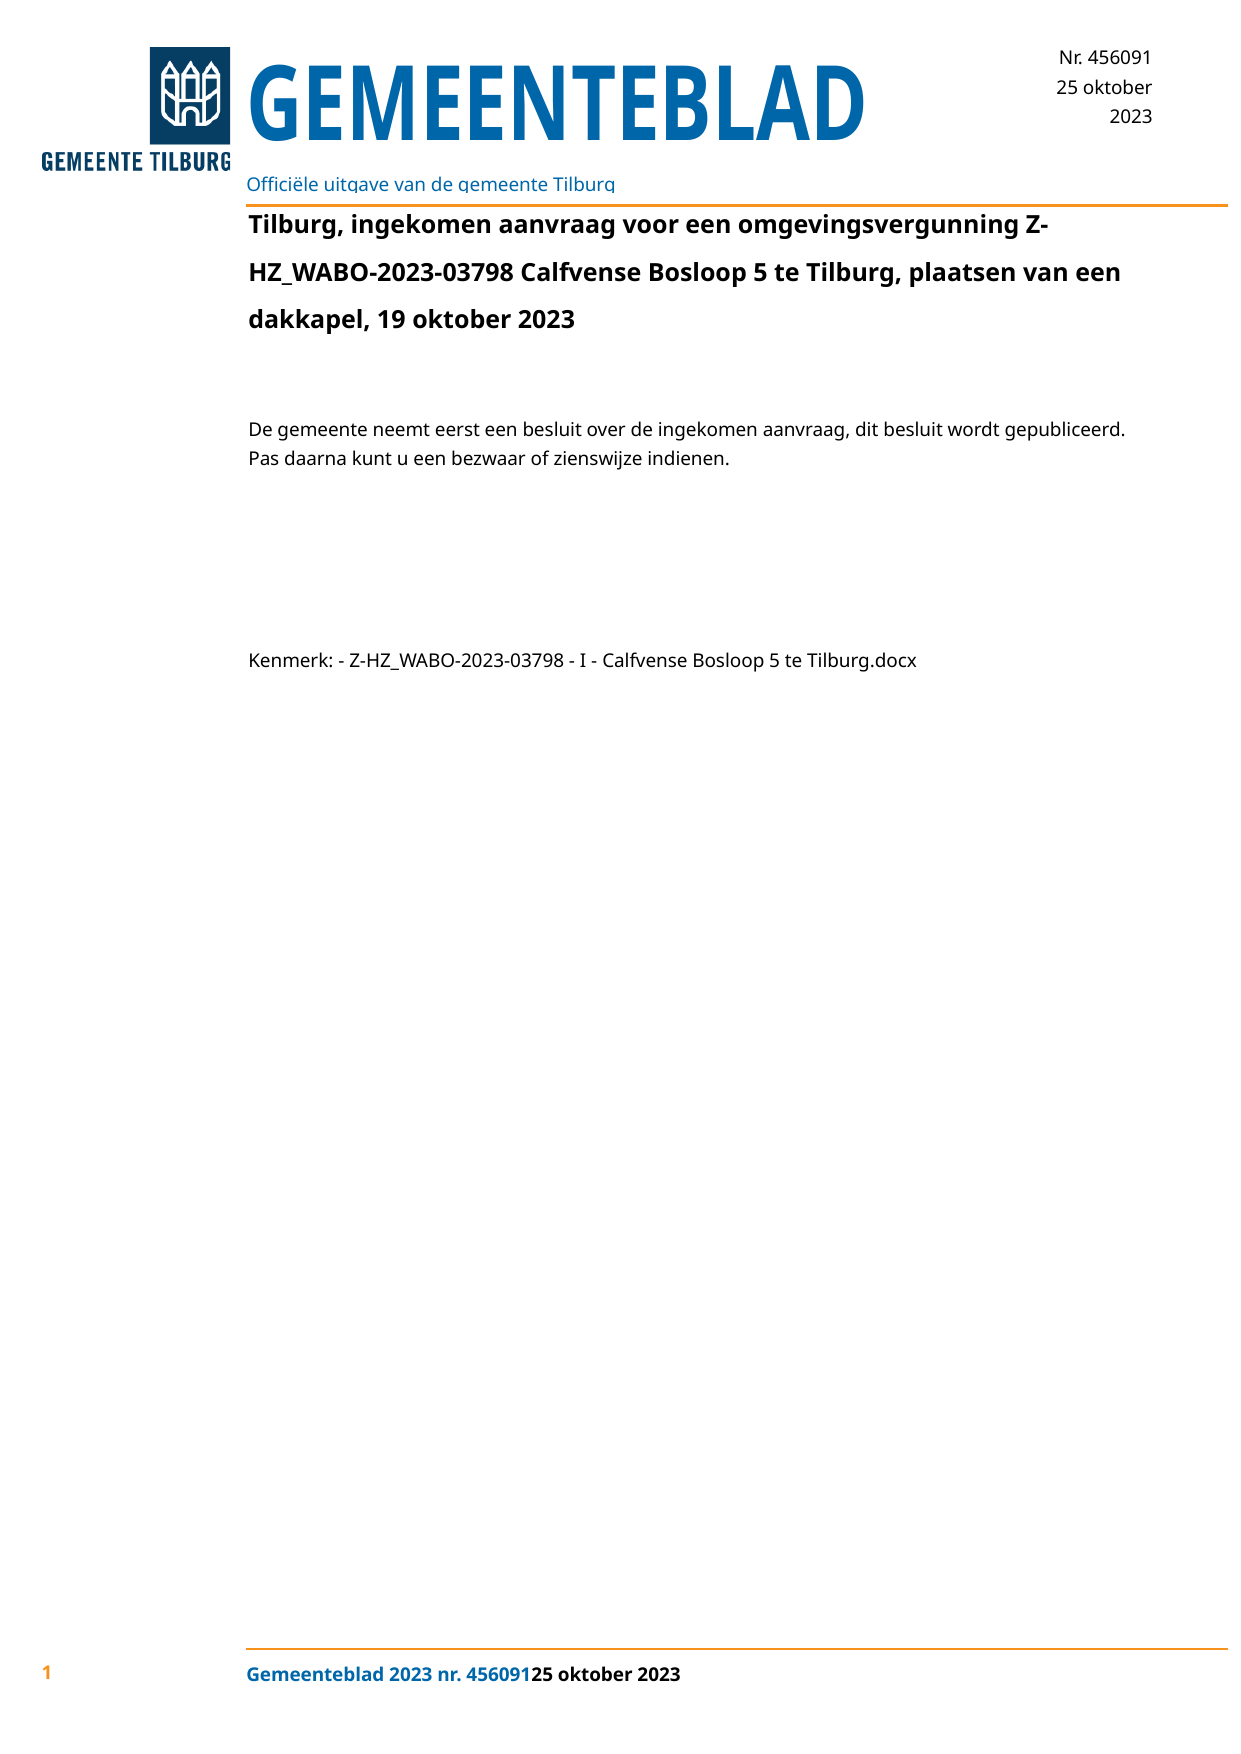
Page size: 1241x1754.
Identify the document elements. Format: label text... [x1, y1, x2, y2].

text Kenmerk: - Z-HZ_WABO-2023-03798 - I - Calfvense Bosloop 5 te Tilburg.docx [248, 647, 1152, 673]
text De gemeente neemt eerst een besluit over de ingekomen aanvraag, dit besluit wordt gepubliceerd. Pas daarna kunt u een bezwaar of zienswijze indienen. [248, 416, 1152, 471]
text Tilburg, ingekomen aanvraag voor een omgevingsvergunning Z-HZ_WABO-2023-03798 Calfvense Bosloop 5 te Tilburg, plaatsen van een dakkapel, 19 oktober 2023 [248, 207, 1152, 336]
picture [41, 47, 231, 172]
